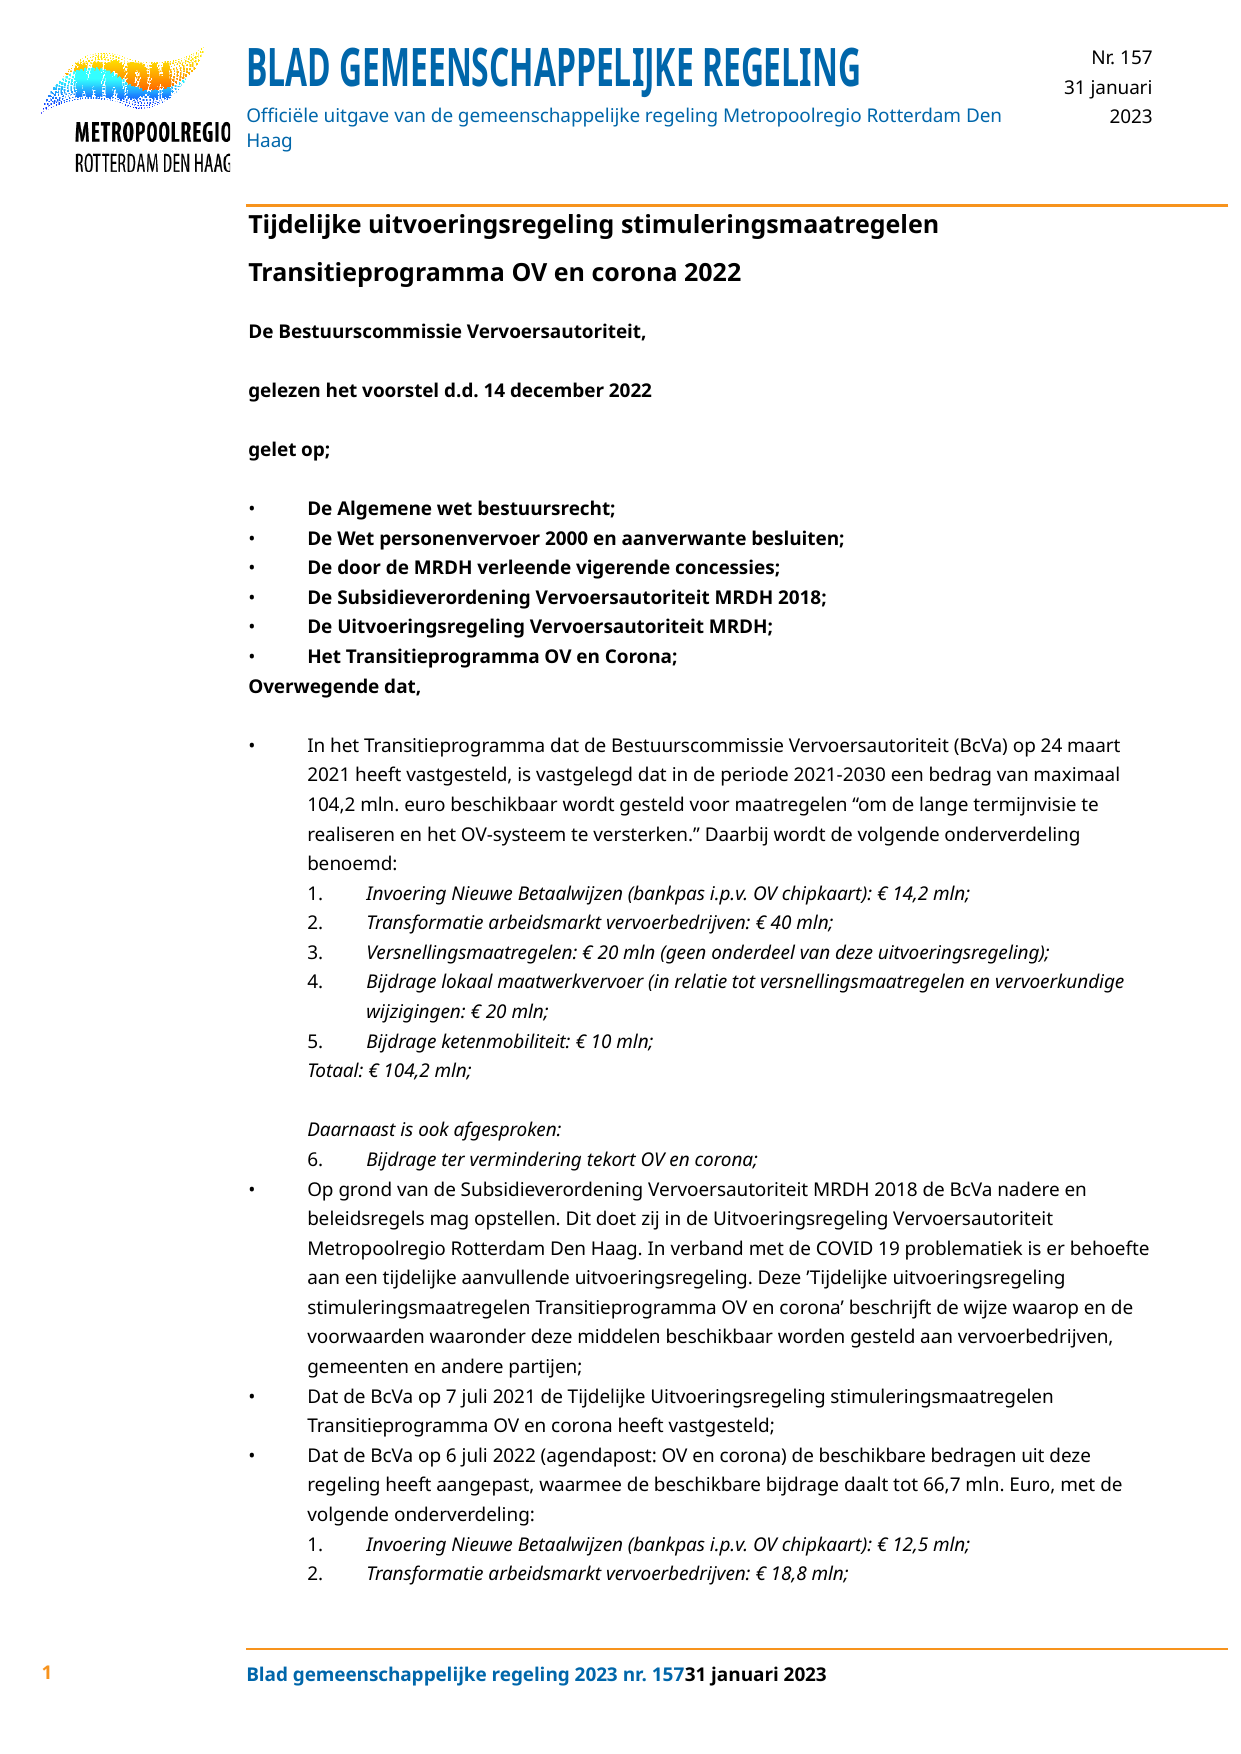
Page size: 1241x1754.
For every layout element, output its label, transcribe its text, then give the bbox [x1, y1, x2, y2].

list Dat de BcVa op 7 juli 2021 de Tijdelijke Uitvoeringsregeling stimuleringsmaatregelen Transitieprogramma OV en corona heeft vastgesteld; [248, 1383, 1152, 1438]
list Totaal: € 104,2 mln; [248, 1057, 1152, 1083]
list Invoering Nieuwe Betaalwijzen (bankpas i.p.v. OV chipkaart): € 12,5 mln; [307, 1531, 1152, 1557]
list Bijdrage ter vermindering tekort OV en corona; [307, 1146, 1152, 1172]
text Overwegende dat, [248, 673, 1152, 699]
list De Uitvoeringsregeling Vervoersautoriteit MRDH; [248, 614, 1152, 639]
list Op grond van de Subsidieverordening Vervoersautoriteit MRDH 2018 de BcVa nadere en beleidsregels mag opstellen. Dit doet zij in de Uitvoeringsregeling Vervoersautoriteit Metropoolregio Rotterdam Den Haag. In verband met de COVID 19 problematiek is er behoefte aan een tijdelijke aanvullende uitvoeringsregeling. Deze ’Tijdelijke uitvoeringsregeling stimuleringsmaatregelen Transitieprogramma OV en corona’ beschrijft de wijze waarop en de voorwaarden waaronder deze middelen beschikbaar worden gesteld aan vervoerbedrijven, gemeenten en andere partijen; [248, 1176, 1152, 1379]
list In het Transitieprogramma dat de Bestuurscommissie Vervoersautoriteit (BcVa) op 24 maart 2021 heeft vastgesteld, is vastgelegd dat in de periode 2021-2030 een bedrag van maximaal 104,2 mln. euro beschikbaar wordt gesteld voor maatregelen “om de lange termijnvisie te realiseren en het OV-systeem te versterken.” Daarbij wordt de volgende onderverdeling benoemd: [248, 732, 1152, 876]
list De Algemene wet bestuursrecht; [248, 495, 1152, 521]
list Transformatie arbeidsmarkt vervoerbedrijven: € 40 mln; [307, 909, 1152, 935]
list Versnellingsmaatregelen: € 20 mln (geen onderdeel van deze uitvoeringsregeling); [307, 939, 1152, 965]
list Dat de BcVa op 6 juli 2022 (agendapost: OV en corona) de beschikbare bedragen uit deze regeling heeft aangepast, waarmee de beschikbare bijdrage daalt tot 66,7 mln. Euro, met de volgende onderverdeling: [248, 1442, 1152, 1527]
list Bijdrage lokaal maatwerkvervoer (in relatie tot versnellingsmaatregelen en vervoerkundige wijzigingen: € 20 mln; [307, 969, 1152, 1024]
list De Subsidieverordening Vervoersautoriteit MRDH 2018; [248, 584, 1152, 610]
list Daarnaast is ook afgesproken: [248, 1117, 1152, 1142]
text Tijdelijke uitvoeringsregeling stimuleringsmaatregelen Transitieprogramma OV en corona 2022 [248, 207, 1152, 288]
list De door de MRDH verleende vigerende concessies; [248, 554, 1152, 580]
list De Wet personenvervoer 2000 en aanverwante besluiten; [248, 525, 1152, 551]
list Transformatie arbeidsmarkt vervoerbedrijven: € 18,8 mln; [307, 1560, 1152, 1586]
list Invoering Nieuwe Betaalwijzen (bankpas i.p.v. OV chipkaart): € 14,2 mln; [307, 880, 1152, 906]
text gelezen het voorstel d.d. 14 december 2022 [248, 377, 1152, 403]
text gelet op; [248, 436, 1152, 462]
list Het Transitieprogramma OV en Corona; [248, 643, 1152, 669]
picture [41, 47, 231, 172]
list Bijdrage ketenmobiliteit: € 10 mln; [307, 1028, 1152, 1054]
text De Bestuurscommissie Vervoersautoriteit, [248, 318, 1152, 344]
